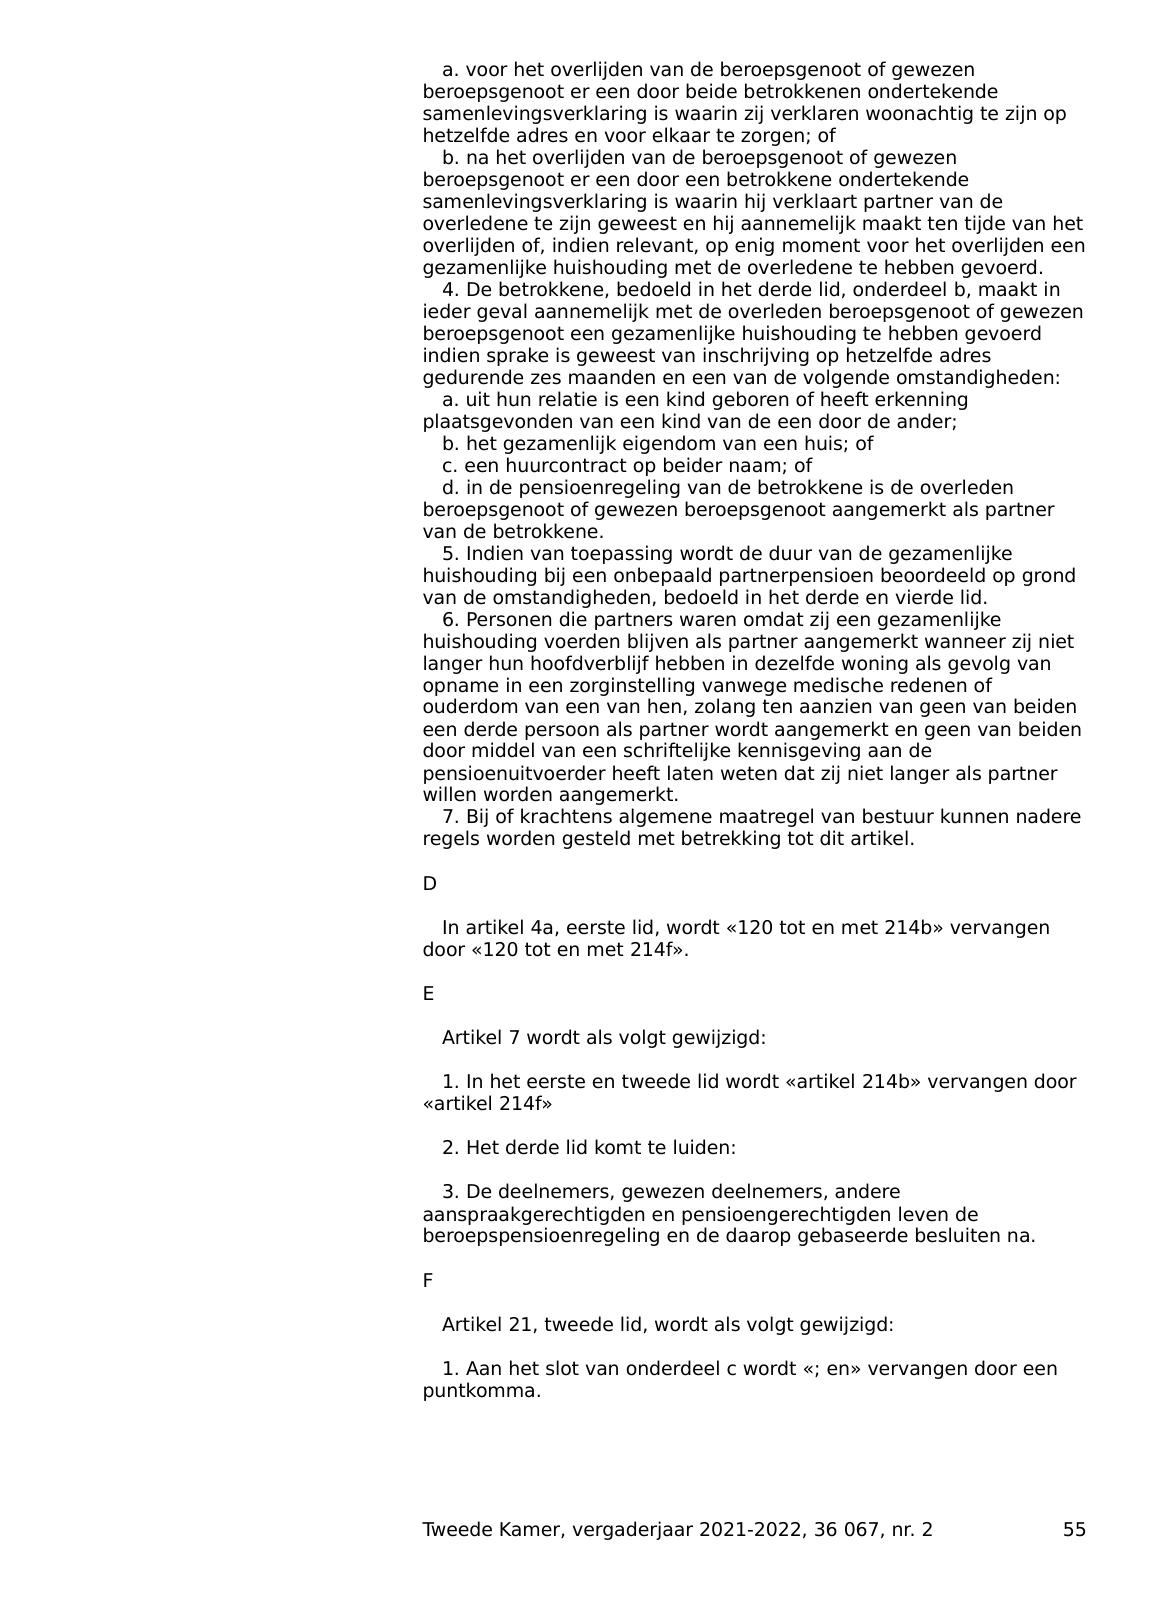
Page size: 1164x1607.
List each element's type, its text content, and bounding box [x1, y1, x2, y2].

text b. na het overlijden van de beroepsgenoot of gewezen beroepsgenoot er een door een betrokkene ondertekende samenlevingsverklaring is waarin hij verklaart partner van de overledene te zijn geweest en hij aannemelijk maakt ten tijde van het overlijden of, indien relevant, op enig moment voor het overlijden een gezamenlijke huishouding met de overledene te hebben gevoerd. [422, 147, 1087, 279]
text D [422, 872, 1087, 894]
text 5. Indien van toepassing wordt de duur van de gezamenlijke huishouding bij een onbepaald partnerpensioen beoordeeld op grond van de omstandigheden, bedoeld in het derde en vierde lid. [422, 543, 1087, 608]
text Artikel 7 wordt als volgt gewijzigd: [422, 1027, 1087, 1049]
text b. het gezamenlijk eigendom van een huis; of [422, 433, 1087, 455]
text 2. Het derde lid komt te luiden: [422, 1137, 1087, 1159]
text In artikel 4a, eerste lid, wordt «120 tot en met 214b» vervangen door «120 tot en met 214f». [422, 917, 1087, 961]
text 4. De betrokkene, bedoeld in het derde lid, onderdeel b, maakt in ieder geval aannemelijk met de overleden beroepsgenoot of gewezen beroepsgenoot een gezamenlijke huishouding te hebben gevoerd indien sprake is geweest van inschrijving op hetzelfde adres gedurende zes maanden en een van de volgende omstandigheden: [422, 279, 1087, 389]
text 3. De deelnemers, gewezen deelnemers, andere aanspraakgerechtigden en pensioengerechtigden leven de beroepspensioenregeling en de daarop gebaseerde besluiten na. [422, 1181, 1087, 1247]
text E [422, 983, 1087, 1005]
text F [422, 1269, 1087, 1292]
text 6. Personen die partners waren omdat zij een gezamenlijke huishouding voerden blijven als partner aangemerkt wanneer zij niet langer hun hoofdverblijf hebben in dezelfde woning als gevolg van opname in een zorginstelling vanwege medische redenen of ouderdom van een van hen, zolang ten aanzien van geen van beiden een derde persoon als partner wordt aangemerkt en geen van beiden door middel van een schriftelijke kennisgeving aan de pensioenuitvoerder heeft laten weten dat zij niet langer als partner willen worden aangemerkt. [422, 608, 1087, 806]
text 1. Aan het slot van onderdeel c wordt «; en» vervangen door een puntkomma. [422, 1358, 1087, 1402]
text c. een huurcontract op beider naam; of [422, 455, 1087, 477]
text 1. In het eerste en tweede lid wordt «artikel 214b» vervangen door «artikel 214f» [422, 1071, 1087, 1115]
text 7. Bij of krachtens algemene maatregel van bestuur kunnen nadere regels worden gesteld met betrekking tot dit artikel. [422, 806, 1087, 850]
text a. voor het overlijden van de beroepsgenoot of gewezen beroepsgenoot er een door beide betrokkenen ondertekende samenlevingsverklaring is waarin zij verklaren woonachtig te zijn op hetzelfde adres en voor elkaar te zorgen; of [422, 59, 1087, 147]
text a. uit hun relatie is een kind geboren of heeft erkenning plaatsgevonden van een kind van de een door de ander; [422, 389, 1087, 433]
text Artikel 21, tweede lid, wordt als volgt gewijzigd: [422, 1314, 1087, 1336]
text d. in de pensioenregeling van de betrokkene is de overleden beroepsgenoot of gewezen beroepsgenoot aangemerkt als partner van de betrokkene. [422, 477, 1087, 543]
